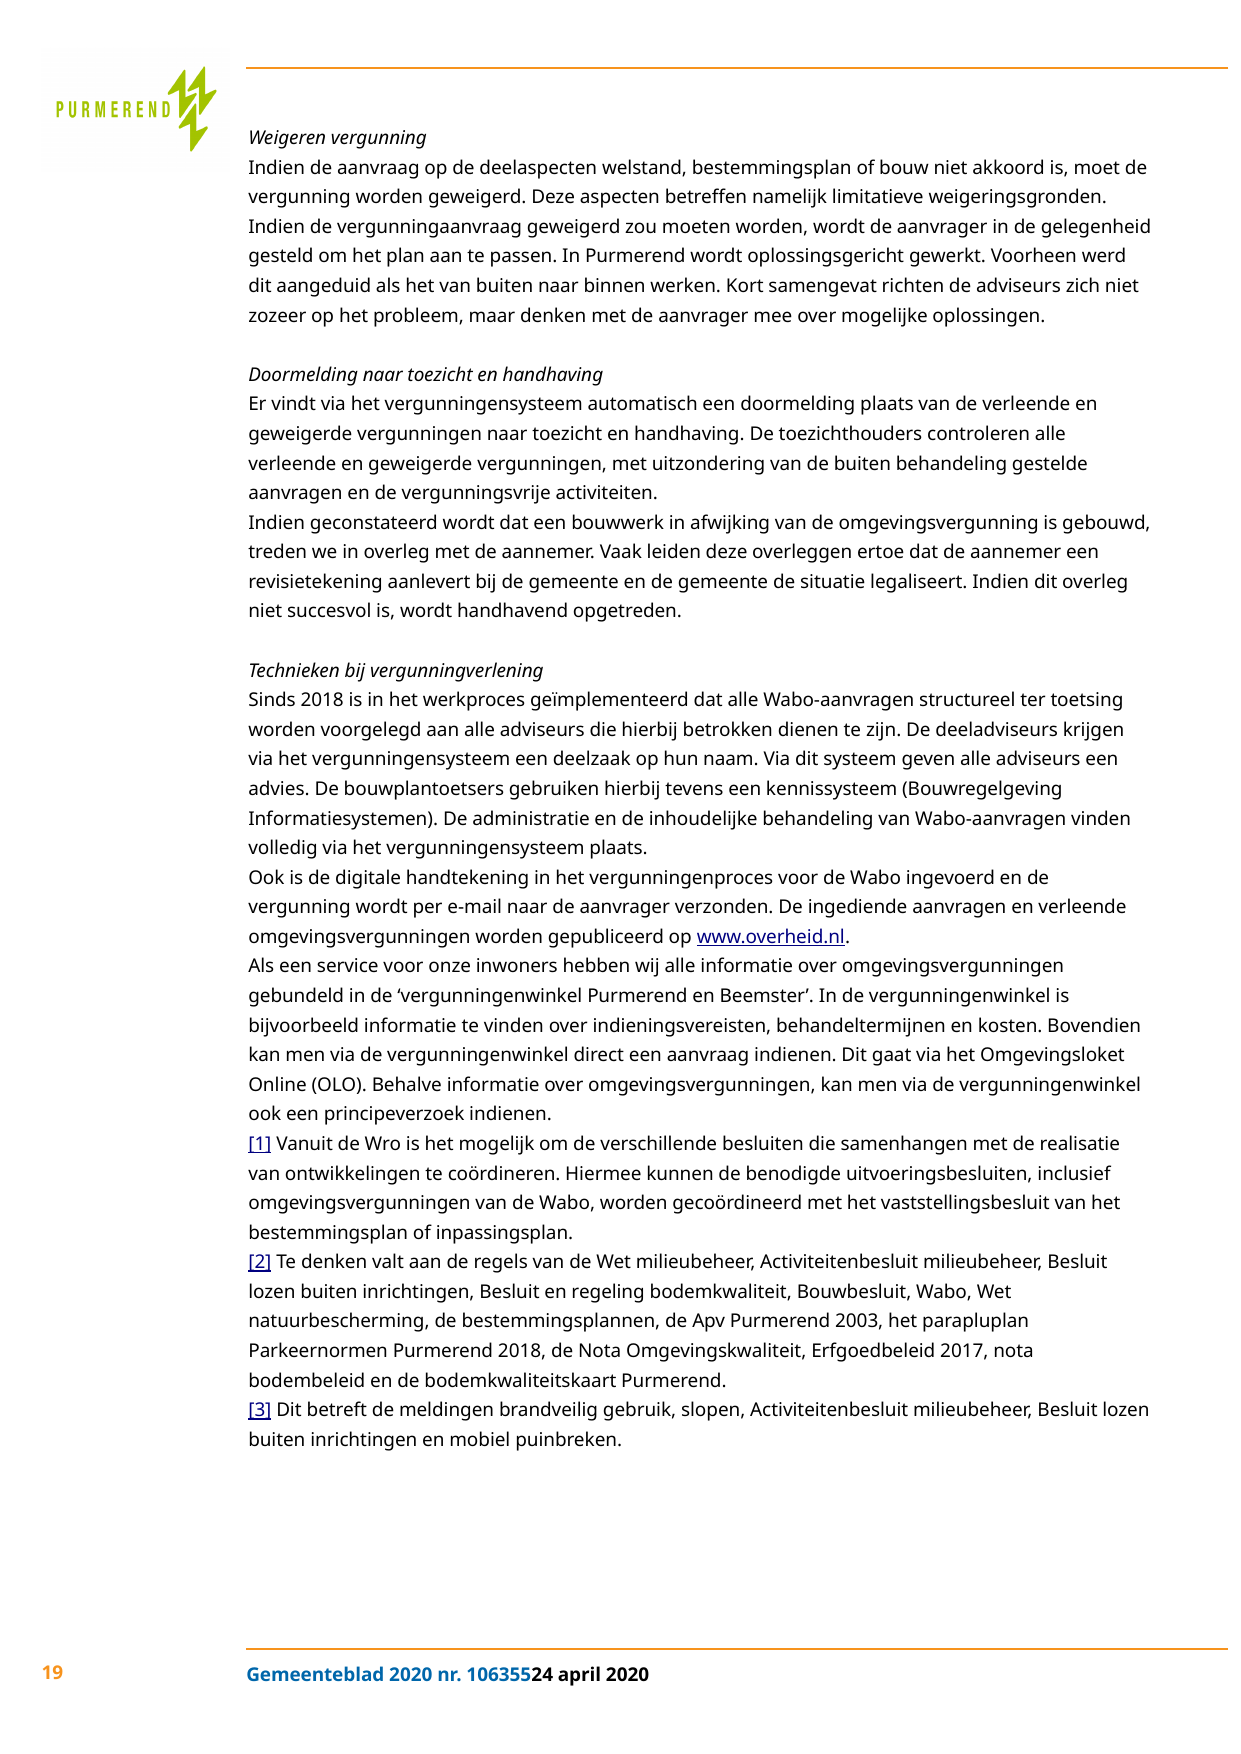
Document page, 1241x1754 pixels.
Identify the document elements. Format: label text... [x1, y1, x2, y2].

text Als een service voor onze inwoners hebben wij alle informatie over omgevingsvergunningen gebundeld in de ‘vergunningenwinkel Purmerend en Beemster’. In de vergunningenwinkel is bijvoorbeeld informatie te vinden over indieningsvereisten, behandeltermijnen en kosten. Bovendien kan men via de vergunningenwinkel direct een aanvraag indienen. Dit gaat via het Omgevingsloket Online (OLO). Behalve informatie over omgevingsvergunningen, kan men via de vergunningenwinkel ook een principeverzoek indienen. [248, 953, 1152, 1126]
text [3] Dit betreft de meldingen brandveilig gebruik, slopen, Activiteitenbesluit milieubeheer, Besluit lozen buiten inrichtingen en mobiel puinbreken. [248, 1396, 1152, 1452]
text Weigeren vergunning [248, 124, 1152, 150]
text Indien geconstateerd wordt dat een bouwwerk in afwijking van de omgevingsvergunning is gebouwd, treden we in overleg met de aannemer. Vaak leiden deze overleggen ertoe dat de aannemer een revisietekening aanlevert bij de gemeente en de gemeente de situatie legaliseert. Indien dit overleg niet succesvol is, wordt handhavend opgetreden. [248, 509, 1152, 623]
text [2] Te denken valt aan de regels van de Wet milieubeheer, Activiteitenbesluit milieubeheer, Besluit lozen buiten inrichtingen, Besluit en regeling bodemkwaliteit, Bouwbesluit, Wabo, Wet natuurbescherming, de bestemmingsplannen, de Apv Purmerend 2003, het parapluplan Parkeernormen Purmerend 2018, de Nota Omgevingskwaliteit, Erfgoedbeleid 2017, nota bodembeleid en de bodemkwaliteitskaart Purmerend. [248, 1248, 1152, 1393]
text Er vindt via het vergunningensysteem automatisch een doormelding plaats van de verleende en geweigerde vergunningen naar toezicht en handhaving. De toezichthouders controleren alle verleende en geweigerde vergunningen, met uitzondering van de buiten behandeling gestelde aanvragen en de vergunningsvrije activiteiten. [248, 391, 1152, 505]
text Technieken bij vergunningverlening [248, 657, 1152, 683]
picture [41, 47, 231, 172]
text Doormelding naar toezicht en handhaving [248, 361, 1152, 387]
text Ook is de digitale handtekening in het vergunningenproces voor de Wabo ingevoerd en de vergunning wordt per e-mail naar de aanvrager verzonden. De ingediende aanvragen en verleende omgevingsvergunningen worden gepubliceerd op www.overheid.nl. [248, 864, 1152, 949]
text Indien de aanvraag op de deelaspecten welstand, bestemmingsplan of bouw niet akkoord is, moet de vergunning worden geweigerd. Deze aspecten betreffen namelijk limitatieve weigeringsgronden. Indien de vergunningaanvraag geweigerd zou moeten worden, wordt de aanvrager in de gelegenheid gesteld om het plan aan te passen. In Purmerend wordt oplossingsgericht gewerkt. Voorheen werd dit aangeduid als het van buiten naar binnen werken. Kort samengevat richten de adviseurs zich niet zozeer op het probleem, maar denken met de aanvrager mee over mogelijke oplossingen. [248, 154, 1152, 328]
text Sinds 2018 is in het werkproces geïmplementeerd dat alle Wabo-aanvragen structureel ter toetsing worden voorgelegd aan alle adviseurs die hierbij betrokken dienen te zijn. De deeladviseurs krijgen via het vergunningensysteem een deelzaak op hun naam. Via dit systeem geven alle adviseurs een advies. De bouwplantoetsers gebruiken hierbij tevens een kennissysteem (Bouwregelgeving Informatiesystemen). De administratie en de inhoudelijke behandeling van Wabo-aanvragen vinden volledig via het vergunningensysteem plaats. [248, 686, 1152, 860]
text [1] Vanuit de Wro is het mogelijk om de verschillende besluiten die samenhangen met de realisatie van ontwikkelingen te coördineren. Hiermee kunnen de benodigde uitvoeringsbesluiten, inclusief omgevingsvergunningen van de Wabo, worden gecoördineerd met het vaststellingsbesluit van het bestemmingsplan of inpassingsplan. [248, 1130, 1152, 1245]
